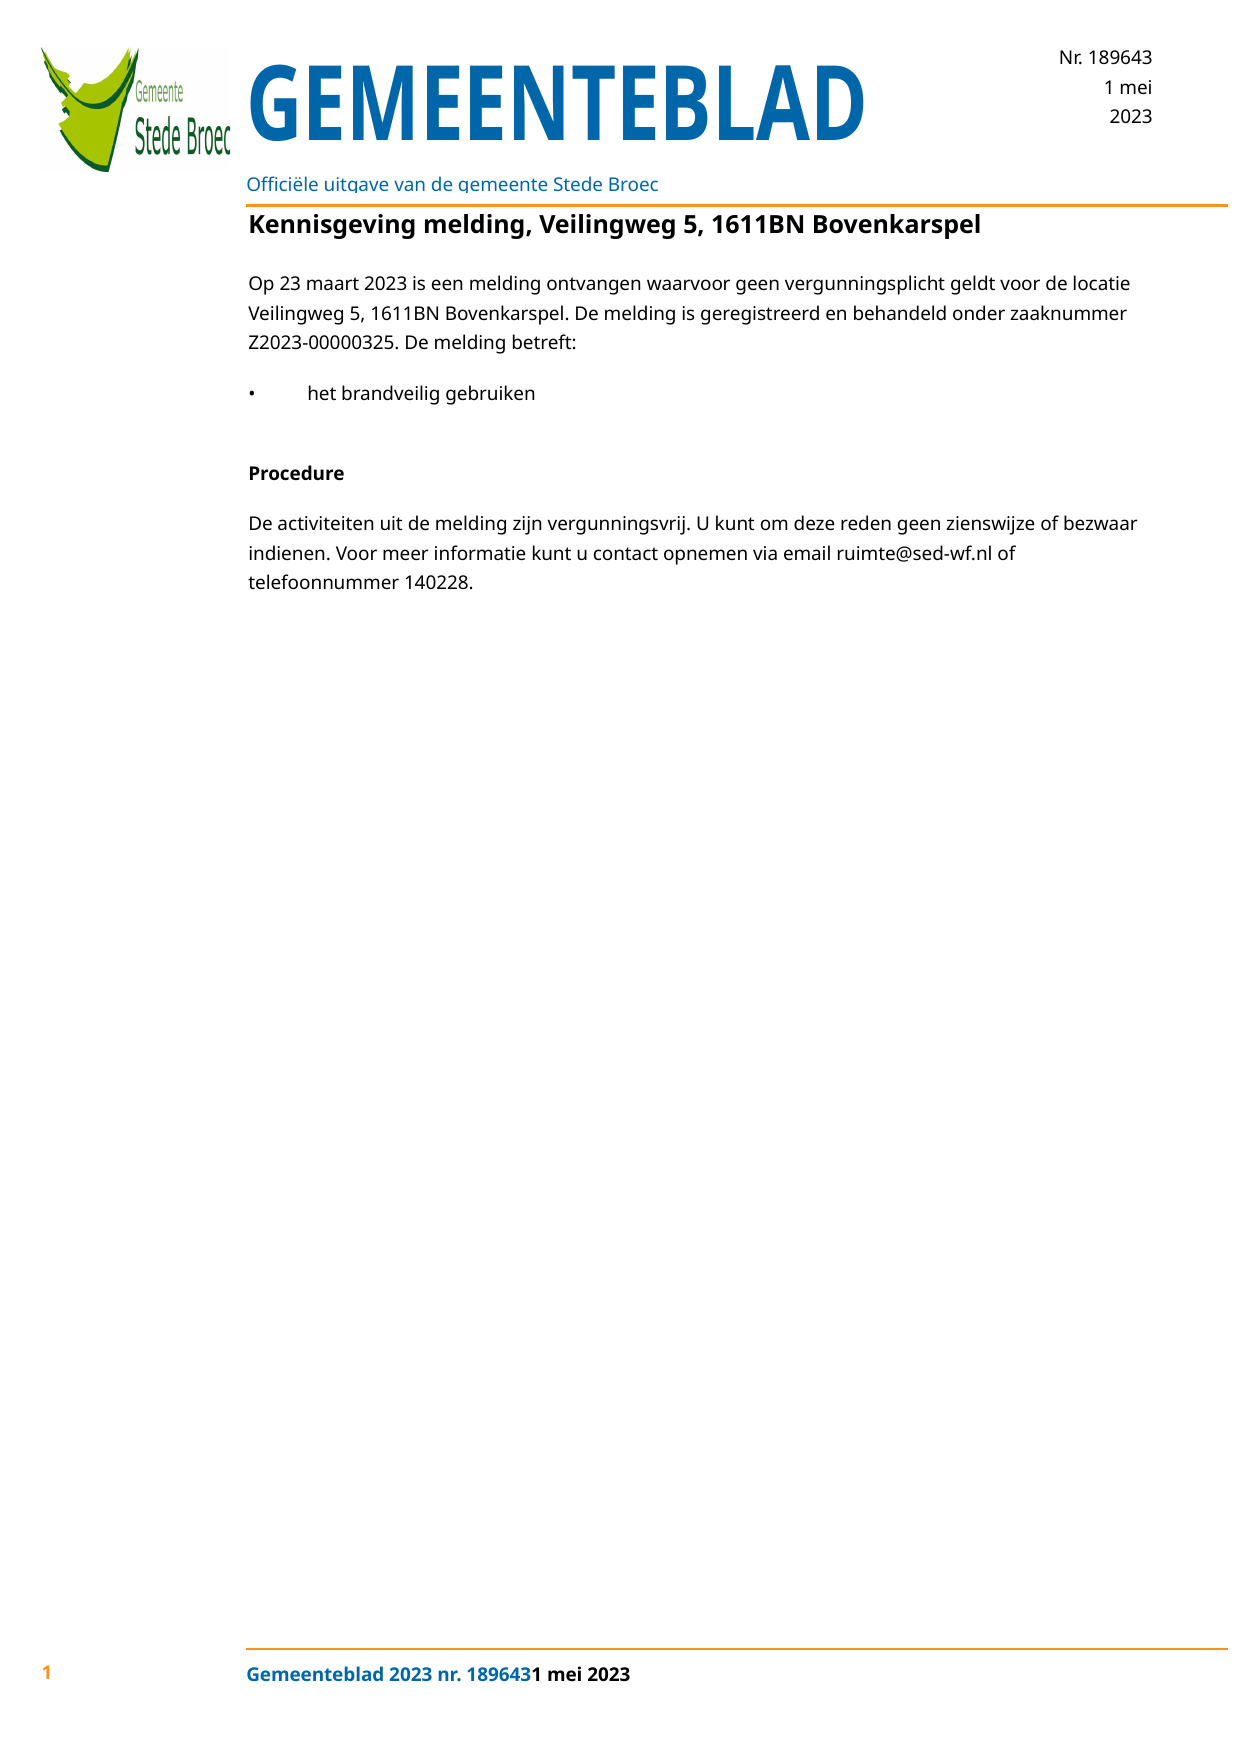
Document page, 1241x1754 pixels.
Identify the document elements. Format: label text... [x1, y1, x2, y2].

text Kennisgeving melding, Veilingweg 5, 1611BN Bovenkarspel [248, 207, 1152, 241]
text Op 23 maart 2023 is een melding ontvangen waarvoor geen vergunningsplicht geldt voor de locatie Veilingweg 5, 1611BN Bovenkarspel. De melding is geregistreerd en behandeld onder zaaknummer Z2023-00000325. De melding betreft: [248, 270, 1152, 355]
list het brandveilig gebruiken [248, 380, 1152, 406]
picture [41, 47, 231, 172]
text Procedure [248, 460, 1152, 486]
text De activiteiten uit de melding zijn vergunningsvrij. U kunt om deze reden geen zienswijze of bezwaar indienen. Voor meer informatie kunt u contact opnemen via email ruimte@sed-wf.nl of telefoonnummer 140228. [248, 510, 1152, 595]
